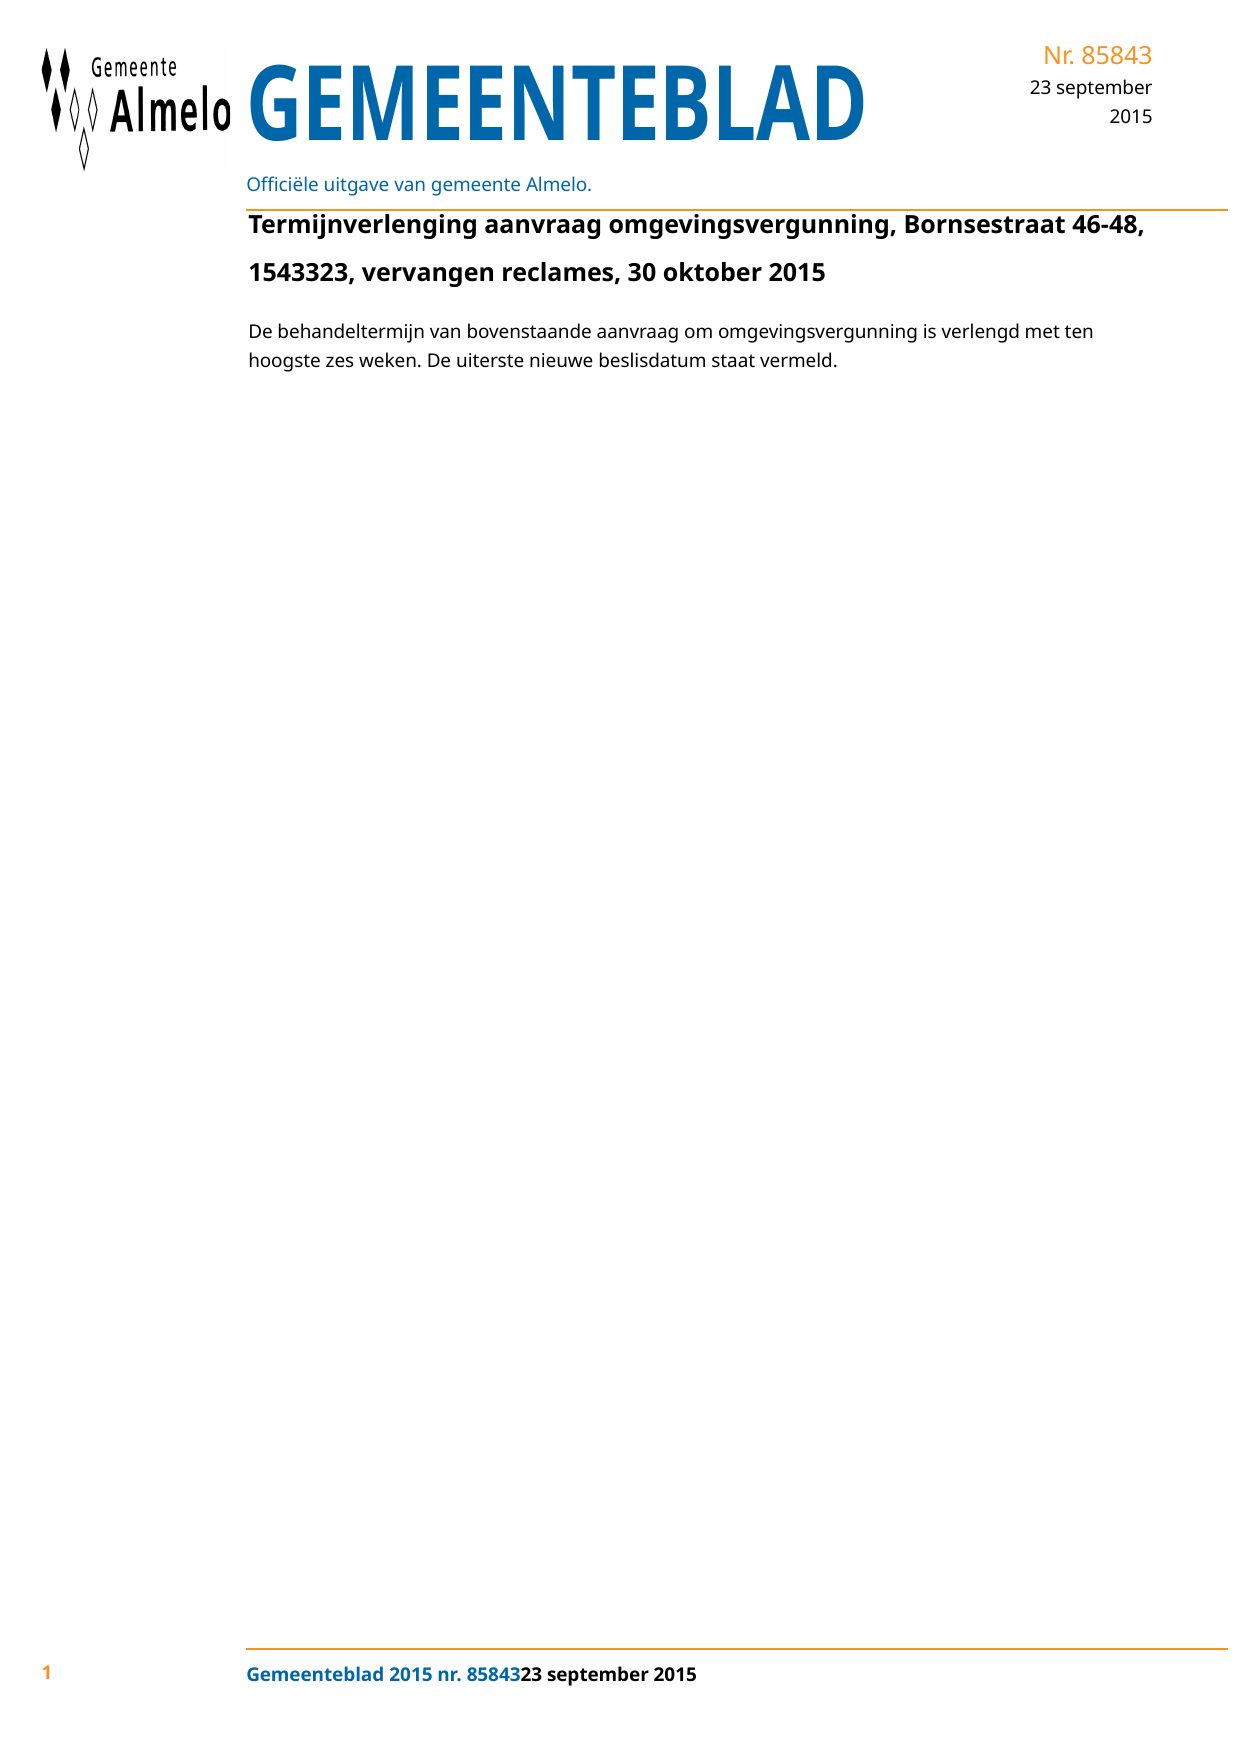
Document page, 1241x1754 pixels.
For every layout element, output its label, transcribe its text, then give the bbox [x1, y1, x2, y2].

text Termijnverlenging aanvraag omgevingsvergunning, Bornsestraat 46-48, 1543323, vervangen reclames, 30 oktober 2015 [248, 211, 1152, 288]
picture [41, 47, 231, 172]
text De behandeltermijn van bovenstaande aanvraag om omgevingsvergunning is verlengd met ten hoogste zes weken. De uiterste nieuwe beslisdatum staat vermeld. [248, 318, 1152, 373]
